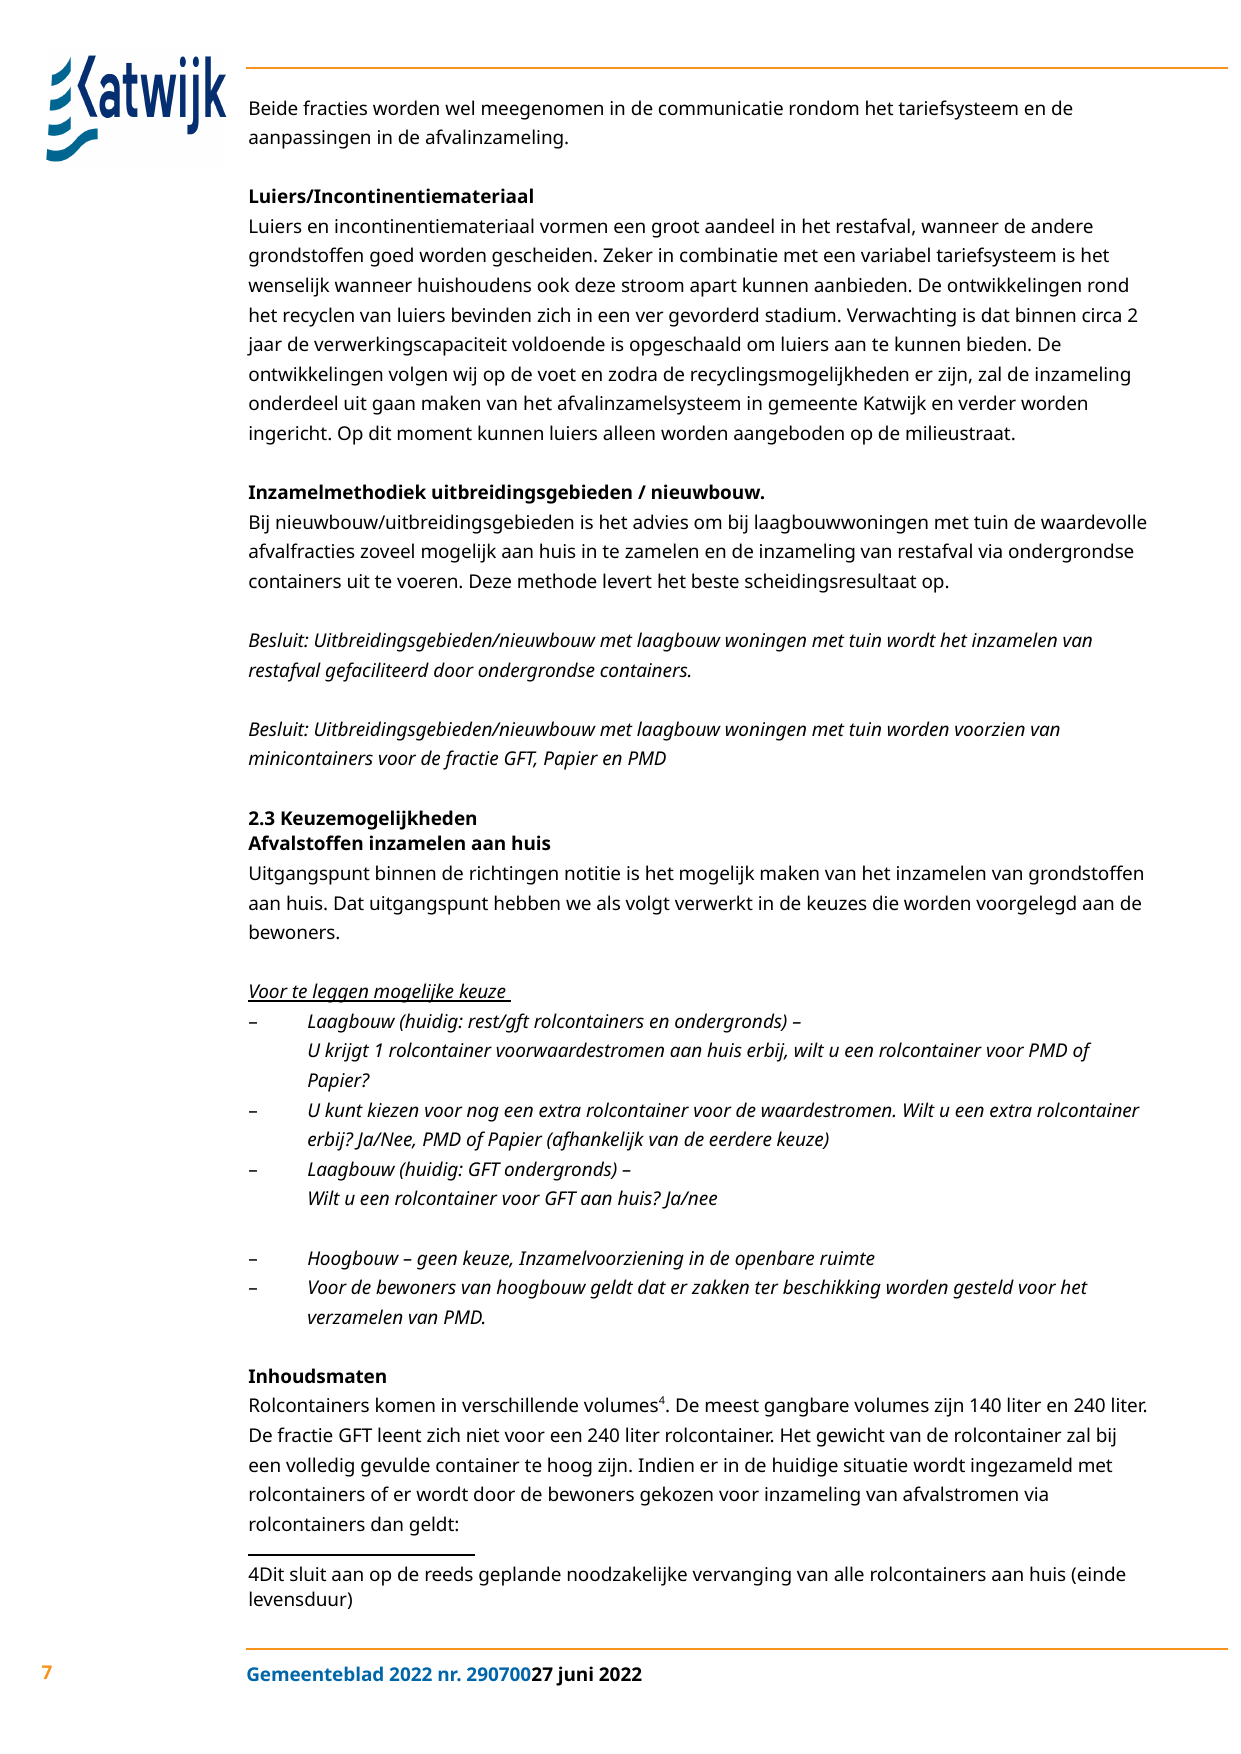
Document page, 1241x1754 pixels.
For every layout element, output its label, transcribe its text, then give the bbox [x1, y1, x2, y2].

text Rolcontainers komen in verschillende volumes. De meest gangbare volumes zijn 140 liter en 240 liter. De fractie GFT leent zich niet voor een 240 liter rolcontainer. Het gewicht van de rolcontainer zal bij een volledig gevulde container te hoog zijn. Indien er in de huidige situatie wordt ingezameld met rolcontainers of er wordt door de bewoners gekozen voor inzameling van afvalstromen via rolcontainers dan geldt: [248, 1393, 1152, 1537]
list U kunt kiezen voor nog een extra rolcontainer voor de waardestromen. Wilt u een extra rolcontainer erbij? Ja/Nee, PMD of Papier (afhankelijk van de eerdere keuze) [248, 1097, 1152, 1152]
text Uitgangspunt binnen de richtingen notitie is het mogelijk maken van het inzamelen van grondstoffen aan huis. Dat uitgangspunt hebben we als volgt verwerkt in de keuzes die worden voorgelegd aan de bewoners. [248, 860, 1152, 945]
picture [41, 47, 231, 172]
text 2.3 Keuzemogelijkheden [248, 805, 1152, 831]
text Voor te leggen mogelijke keuze [248, 978, 1152, 1004]
text Afvalstoffen inzamelen aan huis [248, 831, 1152, 856]
list Voor de bewoners van hoogbouw geldt dat er zakken ter beschikking worden gesteld voor het verzamelen van PMD. [248, 1274, 1152, 1329]
text Bij nieuwbouw/uitbreidingsgebieden is het advies om bij laagbouwwoningen met tuin de waardevolle afvalfracties zoveel mogelijk aan huis in te zamelen en de inzameling van restafval via ondergrondse containers uit te voeren. Deze methode levert het beste scheidingsresultaat op. [248, 509, 1152, 594]
text Luiers/Incontinentiemateriaal [248, 183, 1152, 209]
text Beide fracties worden wel meegenomen in de communicatie rondom het tariefsysteem en de aanpassingen in de afvalinzameling. [248, 95, 1152, 150]
list U krijgt 1 rolcontainer voorwaardestromen aan huis erbij, wilt u een rolcontainer voor PMD of Papier? [248, 1038, 1152, 1093]
text Besluit: Uitbreidingsgebieden/nieuwbouw met laagbouw woningen met tuin worden voorzien van minicontainers voor de fractie GFT, Papier en PMD [248, 716, 1152, 771]
list Wilt u een rolcontainer voor GFT aan huis? Ja/nee [248, 1186, 1152, 1211]
list Laagbouw (huidig: rest/gft rolcontainers en ondergronds) – [248, 1008, 1152, 1034]
text Inhoudsmaten [248, 1363, 1152, 1389]
list Hoogbouw – geen keuze, Inzamelvoorziening in de openbare ruimte [248, 1245, 1152, 1270]
text Besluit: Uitbreidingsgebieden/nieuwbouw met laagbouw woningen met tuin wordt het inzamelen van restafval gefaciliteerd door ondergrondse containers. [248, 627, 1152, 683]
text Inzamelmethodiek uitbreidingsgebieden / nieuwbouw. [248, 479, 1152, 505]
text Luiers en incontinentiemateriaal vormen een groot aandeel in het restafval, wanneer de andere grondstoffen goed worden gescheiden. Zeker in combinatie met een variabel tariefsysteem is het wenselijk wanneer huishoudens ook deze stroom apart kunnen aanbieden. De ontwikkelingen rond het recyclen van luiers bevinden zich in een ver gevorderd stadium. Verwachting is dat binnen circa 2 jaar de verwerkingscapaciteit voldoende is opgeschaald om luiers aan te kunnen bieden. De ontwikkelingen volgen wij op de voet en zodra de recyclingsmogelijkheden er zijn, zal de inzameling onderdeel uit gaan maken van het afvalinzamelsysteem in gemeente Katwijk en verder worden ingericht. Op dit moment kunnen luiers alleen worden aangeboden op de milieustraat. [248, 213, 1152, 446]
list Laagbouw (huidig: GFT ondergronds) – [248, 1156, 1152, 1182]
text Dit sluit aan op de reeds geplande noodzakelijke vervanging van alle rolcontainers aan huis (einde levensduur) [248, 1561, 1152, 1612]
